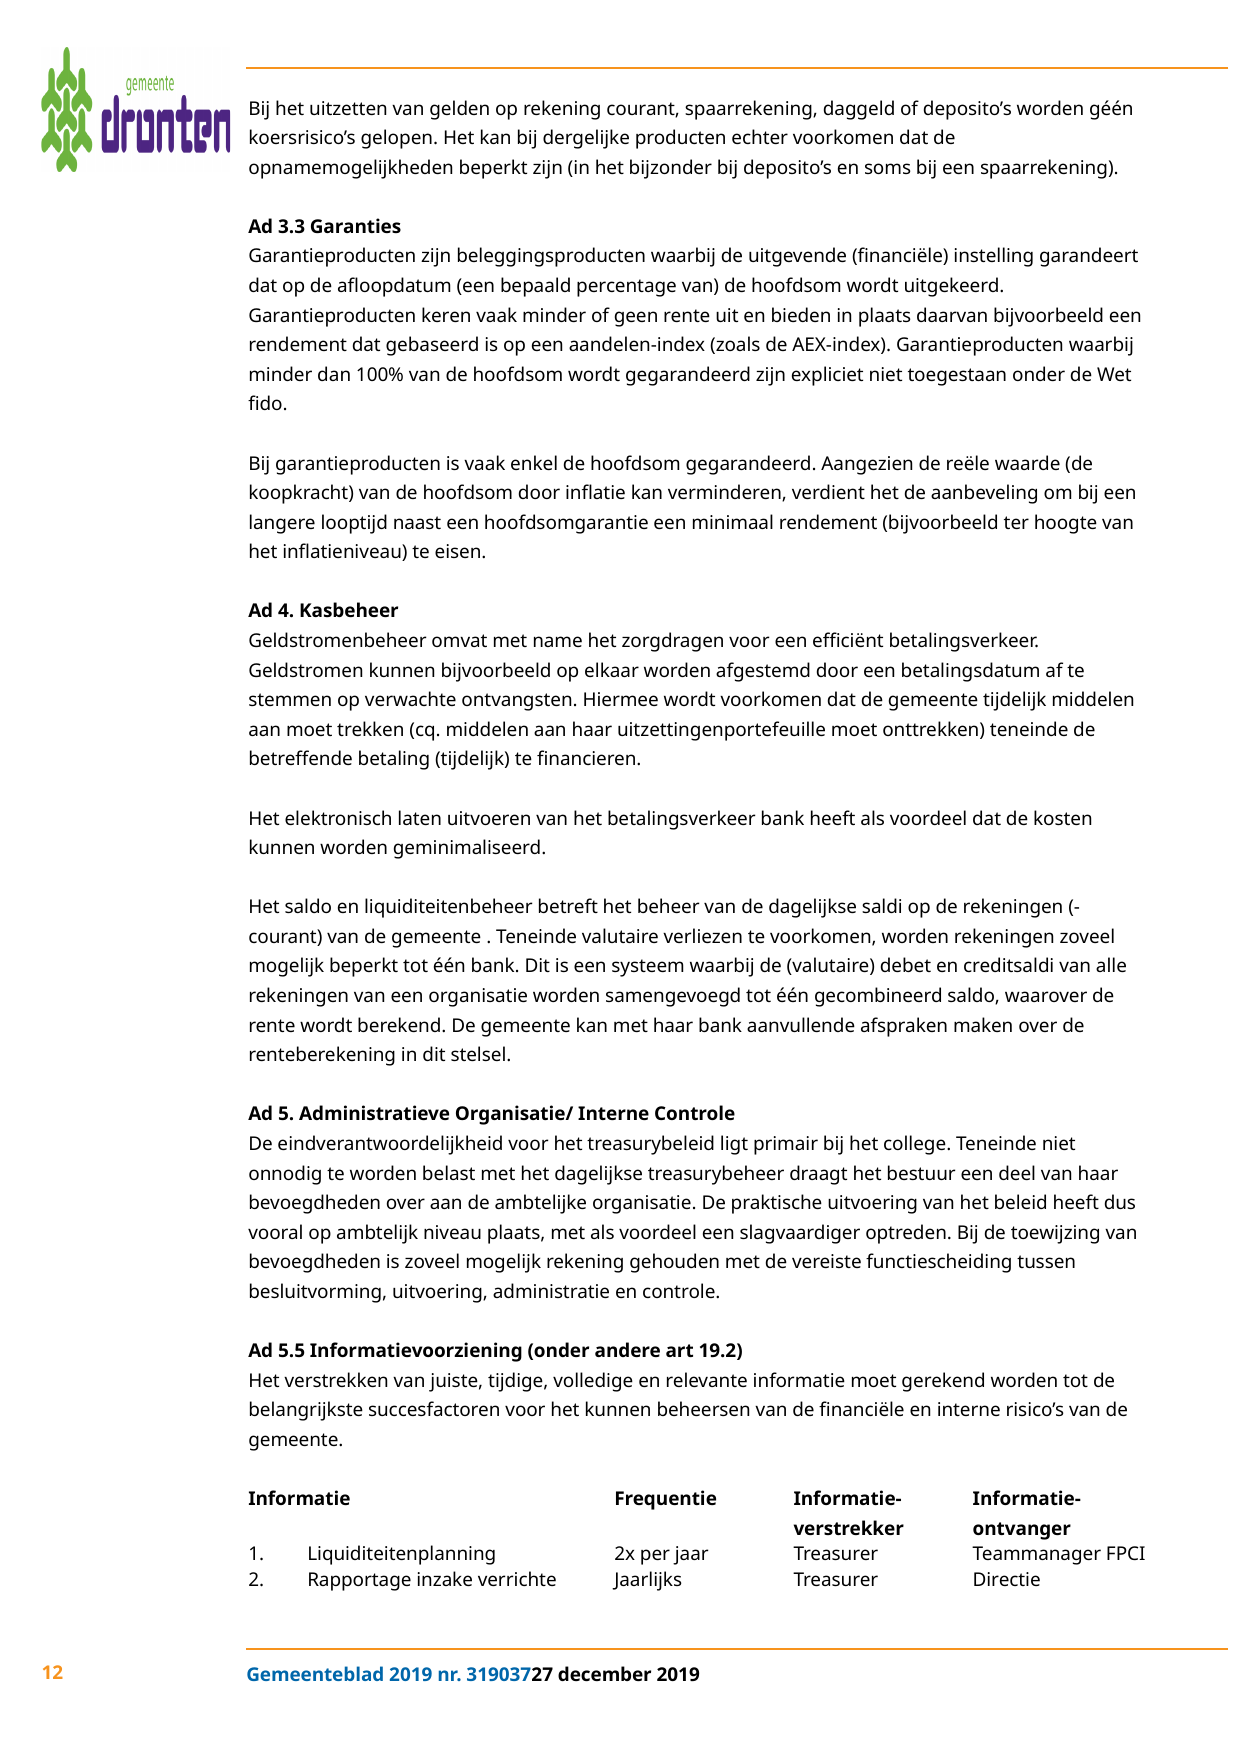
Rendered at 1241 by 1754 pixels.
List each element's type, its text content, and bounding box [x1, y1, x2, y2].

table_cell Rapportage inzake verrichte [248, 1566, 614, 1592]
table_cell Treasurer [793, 1541, 972, 1566]
text De eindverantwoordelijkheid voor het treasurybeleid ligt primair bij het college. Teneinde niet onnodig te worden belast met het dagelijkse treasurybeheer draagt het bestuur een deel van haar bevoegdheden over aan de ambtelijke organisatie. De praktische uitvoering van het beleid heeft dus vooral op ambtelijk niveau plaats, met als voordeel een slagvaardiger optreden. Bij de toewijzing van bevoegdheden is zoveel mogelijk rekening gehouden met de vereiste functiescheiding tussen besluitvorming, uitvoering, administratie en controle. [248, 1130, 1152, 1304]
text Garantieproducten zijn beleggingsproducten waarbij de uitgevende (financiële) instelling garandeert dat op de afloopdatum (een bepaald percentage van) de hoofdsom wordt uitgekeerd. Garantieproducten keren vaak minder of geen rente uit en bieden in plaats daarvan bijvoorbeeld een rendement dat gebaseerd is op een aandelen-index (zoals de AEX-index). Garantieproducten waarbij minder dan 100% van de hoofdsom wordt gegarandeerd zijn expliciet niet toegestaan onder de Wet fido. [248, 243, 1152, 416]
table_header Informatie-verstrekker [793, 1485, 972, 1541]
picture [41, 47, 231, 172]
text Bij het uitzetten van gelden op rekening courant, spaarrekening, daggeld of deposito’s worden géén koersrisico’s gelopen. Het kan bij dergelijke producten echter voorkomen dat de opnamemogelijkheden beperkt zijn (in het bijzonder bij deposito’s en soms bij een spaarrekening). [248, 95, 1152, 180]
text Het saldo en liquiditeitenbeheer betreft het beheer van de dagelijkse saldi op de rekeningen (-courant) van de gemeente . Teneinde valutaire verliezen te voorkomen, worden rekeningen zoveel mogelijk beperkt tot één bank. Dit is een systeem waarbij de (valutaire) debet en creditsaldi van alle rekeningen van een organisatie worden samengevoegd tot één gecombineerd saldo, waarover de rente wordt berekend. De gemeente kan met haar bank aanvullende afspraken maken over de renteberekening in dit stelsel. [248, 893, 1152, 1067]
text Ad 5. Administratieve Organisatie/ Interne Controle [248, 1101, 1152, 1126]
text Ad 3.3 Garanties [248, 213, 1152, 239]
text Bij garantieproducten is vaak enkel de hoofdsom gegarandeerd. Aangezien de reële waarde (de koopkracht) van de hoofdsom door inflatie kan verminderen, verdient het de aanbeveling om bij een langere looptijd naast een hoofdsomgarantie een minimaal rendement (bijvoorbeeld ter hoogte van het inflatieniveau) te eisen. [248, 450, 1152, 564]
table_cell Jaarlijks [614, 1566, 793, 1592]
table_header Informatie [248, 1485, 614, 1541]
text Het elektronisch laten uitvoeren van het betalingsverkeer bank heeft als voordeel dat de kosten kunnen worden geminimaliseerd. [248, 805, 1152, 860]
table_header Frequentie [614, 1485, 793, 1541]
text Geldstromenbeheer omvat met name het zorgdragen voor een efficiënt betalingsverkeer. Geldstromen kunnen bijvoorbeeld op elkaar worden afgestemd door een betalingsdatum af te stemmen op verwachte ontvangsten. Hiermee wordt voorkomen dat de gemeente tijdelijk middelen aan moet trekken (cq. middelen aan haar uitzettingenportefeuille moet onttrekken) teneinde de betreffende betaling (tijdelijk) te financieren. [248, 627, 1152, 771]
table_cell 2x per jaar [614, 1541, 793, 1566]
table_cell Treasurer [793, 1566, 972, 1592]
table_cell Directie [973, 1566, 1152, 1592]
text Het verstrekken van juiste, tijdige, volledige en relevante informatie moet gerekend worden tot de belangrijkste succesfactoren voor het kunnen beheersen van de financiële en interne risico’s van de gemeente. [248, 1367, 1152, 1452]
text Ad 5.5 Informatievoorziening (onder andere art 19.2) [248, 1337, 1152, 1363]
table_header Informatie-ontvanger [973, 1485, 1152, 1541]
table_cell Teammanager FPCI [973, 1541, 1152, 1566]
text Ad 4. Kasbeheer [248, 598, 1152, 623]
table_cell Liquiditeitenplanning [248, 1541, 614, 1566]
